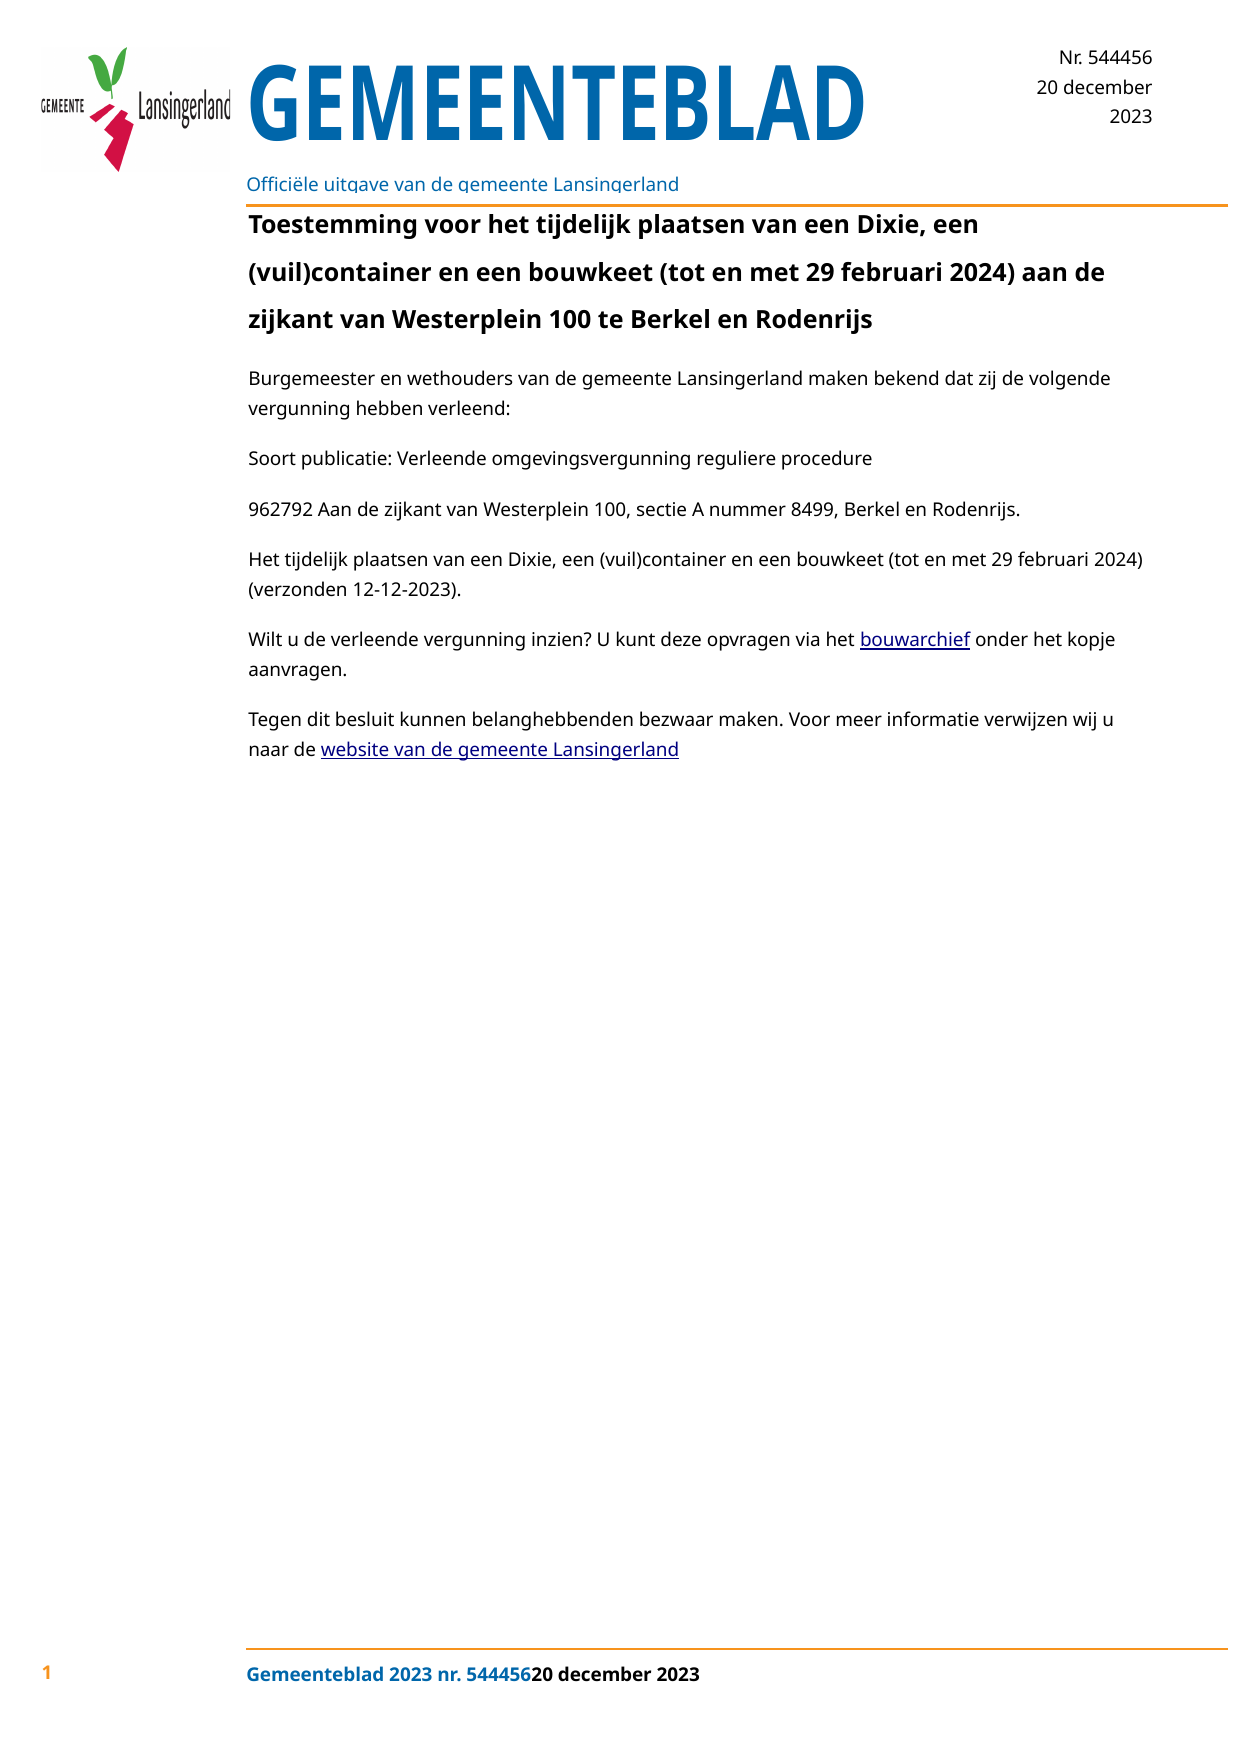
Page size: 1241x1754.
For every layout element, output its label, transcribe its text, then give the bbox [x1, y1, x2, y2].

text Soort publicatie: Verleende omgevingsvergunning reguliere procedure [248, 446, 1152, 471]
text Burgemeester en wethouders van de gemeente Lansingerland maken bekend dat zij de volgende vergunning hebben verleend: [248, 366, 1152, 421]
picture [41, 47, 231, 172]
text Tegen dit besluit kunnen belanghebbenden bezwaar maken. Voor meer informatie verwijzen wij u naar de website van de gemeente Lansingerland [248, 706, 1152, 762]
text Het tijdelijk plaatsen van een Dixie, een (vuil)container en een bouwkeet (tot en met 29 februari 2024) (verzonden 12-12-2023). [248, 546, 1152, 602]
text Toestemming voor het tijdelijk plaatsen van een Dixie, een (vuil)container en een bouwkeet (tot en met 29 februari 2024) aan de zijkant van Westerplein 100 te Berkel en Rodenrijs [248, 207, 1152, 336]
text Wilt u de verleende vergunning inzien? U kunt deze opvragen via het bouwarchief onder het kopje aanvragen. [248, 626, 1152, 682]
text 962792 Aan de zijkant van Westerplein 100, sectie A nummer 8499, Berkel en Rodenrijs. [248, 496, 1152, 522]
